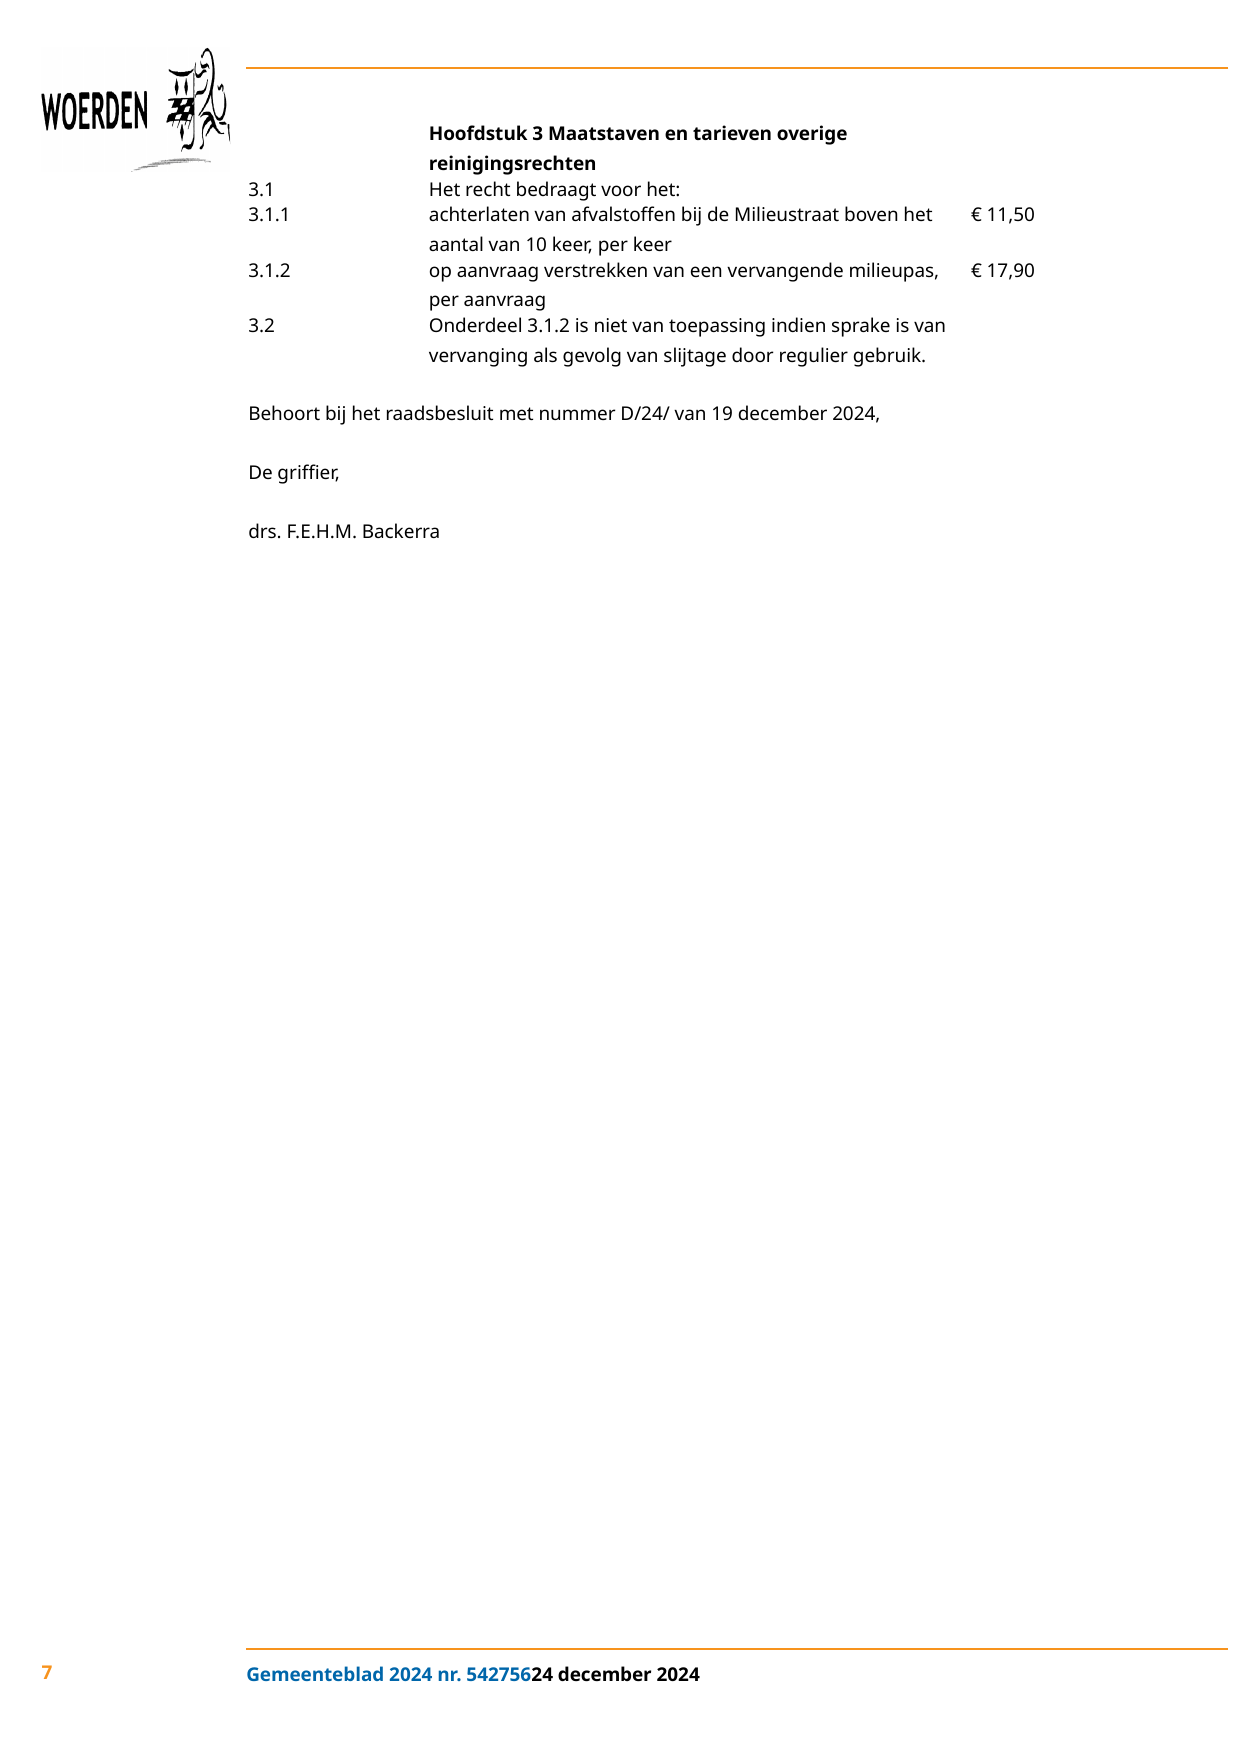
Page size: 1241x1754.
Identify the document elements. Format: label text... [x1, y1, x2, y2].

picture [41, 47, 231, 172]
table_cell achterlaten van afvalstoffen bij de Milieustraat boven het aantal van 10 keer, per keer [429, 202, 971, 257]
table_cell [971, 312, 1152, 367]
table_cell Hoofdstuk 3 Maatstaven en tarieven overige reinigingsrechten [429, 121, 971, 176]
text Behoort bij het raadsbesluit met nummer D/24/ van 19 december 2024, [248, 400, 1152, 426]
table_cell 3.1.1 [248, 202, 429, 257]
table_cell [248, 95, 429, 121]
table_cell [971, 121, 1152, 176]
text drs. F.E.H.M. Backerra [248, 519, 1152, 544]
table_cell [971, 95, 1152, 121]
table_cell € 11,50 [971, 202, 1152, 257]
table_cell € 17,90 [971, 257, 1152, 312]
table_cell 3.1 [248, 176, 429, 202]
table_cell Onderdeel 3.1.2 is niet van toepassing indien sprake is van vervanging als gevolg van slijtage door regulier gebruik. [429, 312, 971, 367]
table_cell [971, 176, 1152, 202]
table_cell 3.1.2 [248, 257, 429, 312]
table_cell op aanvraag verstrekken van een vervangende milieupas, per aanvraag [429, 257, 971, 312]
table_cell [248, 121, 429, 176]
text De griffier, [248, 459, 1152, 485]
table_cell Het recht bedraagt voor het: [429, 176, 971, 202]
table_cell [429, 95, 971, 121]
table_cell 3.2 [248, 312, 429, 367]
